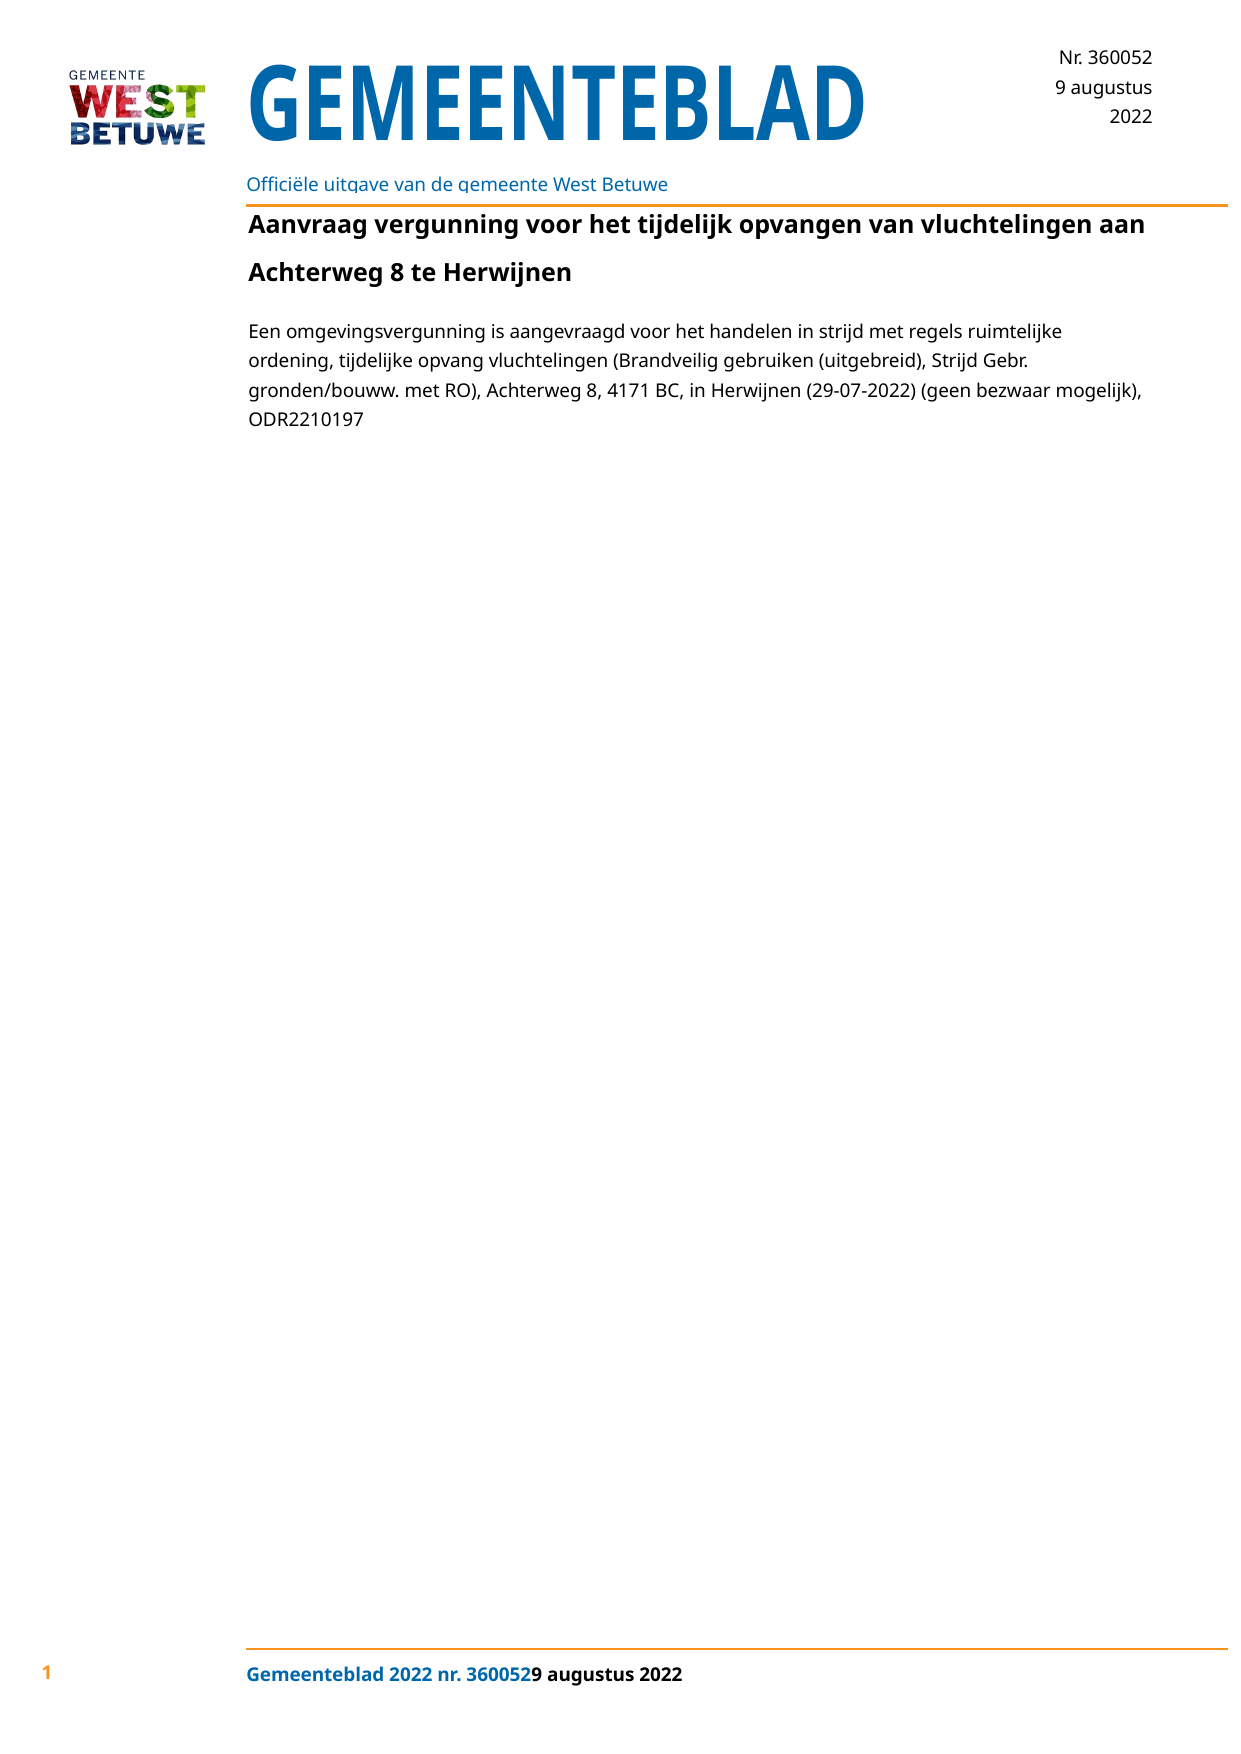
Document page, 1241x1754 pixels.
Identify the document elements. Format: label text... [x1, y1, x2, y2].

text Aanvraag vergunning voor het tijdelijk opvangen van vluchtelingen aan Achterweg 8 te Herwijnen [248, 207, 1152, 288]
picture [41, 47, 231, 172]
text Een omgevingsvergunning is aangevraagd voor het handelen in strijd met regels ruimtelijke ordening, tijdelijke opvang vluchtelingen (Brandveilig gebruiken (uitgebreid), Strijd Gebr. gronden/bouww. met RO), Achterweg 8, 4171 BC, in Herwijnen (29-07-2022) (geen bezwaar mogelijk), ODR2210197 [248, 318, 1152, 432]
